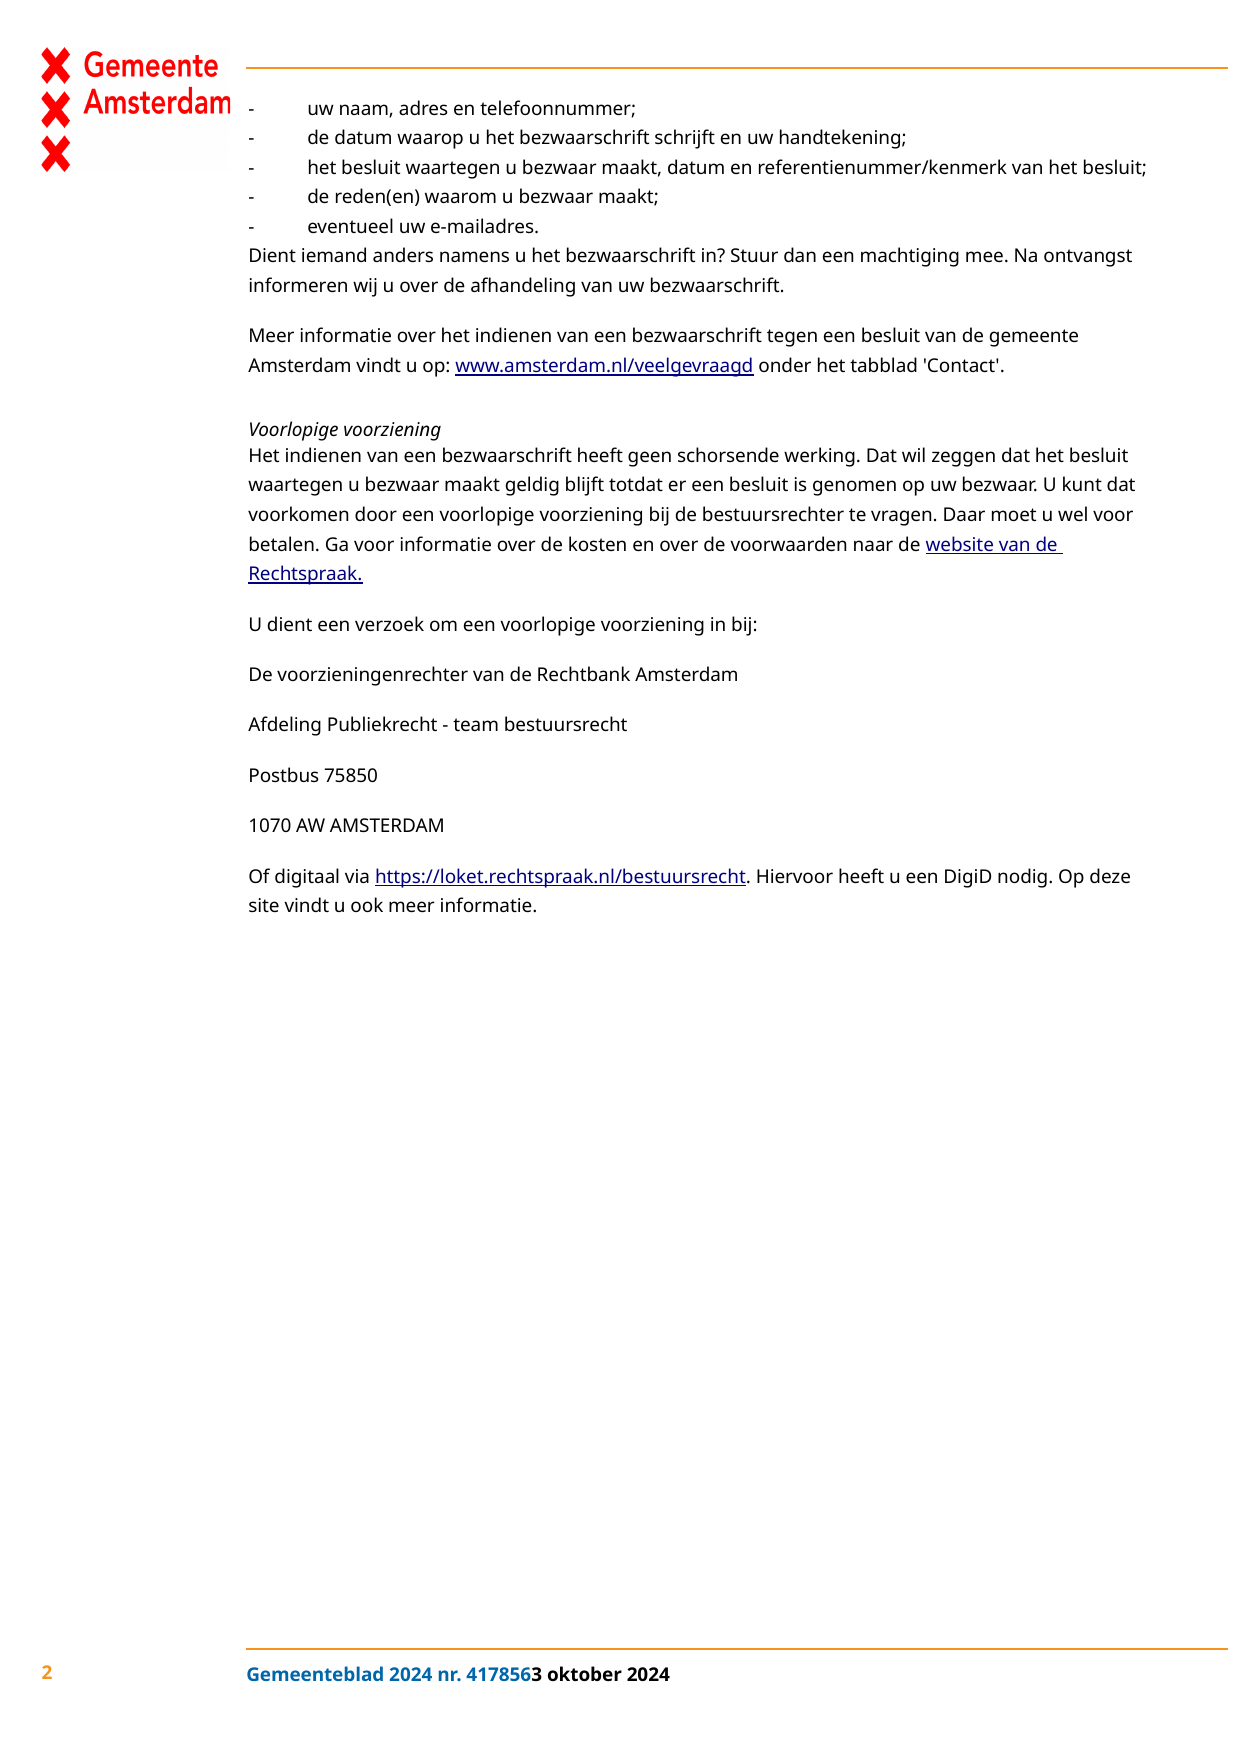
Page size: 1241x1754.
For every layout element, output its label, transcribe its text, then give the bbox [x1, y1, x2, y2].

list de reden(en) waarom u bezwaar maakt; [248, 183, 1152, 209]
text Meer informatie over het indienen van een bezwaarschrift tegen een besluit van de gemeente Amsterdam vindt u op: www.amsterdam.nl/veelgevraagd onder het tabblad 'Contact'. [248, 323, 1152, 378]
text Voorlopige voorziening [248, 416, 1152, 442]
text Of digitaal via https://loket.rechtspraak.nl/bestuursrecht. Hiervoor heeft u een DigiD nodig. Op deze site vindt u ook meer informatie. [248, 863, 1152, 918]
text Het indienen van een bezwaarschrift heeft geen schorsende werking. Dat wil zeggen dat het besluit waartegen u bezwaar maakt geldig blijft totdat er een besluit is genomen op uw bezwaar. U kunt dat voorkomen door een voorlopige voorziening bij de bestuursrechter te vragen. Daar moet u wel voor betalen. Ga voor informatie over de kosten en over de voorwaarden naar de website van de Rechtspraak. [248, 442, 1152, 586]
text U dient een verzoek om een voorlopige voorziening in bij: [248, 611, 1152, 636]
list eventueel uw e-mailadres. [248, 213, 1152, 239]
list uw naam, adres en telefoonnummer; [248, 95, 1152, 121]
picture [41, 47, 231, 172]
list de datum waarop u het bezwaarschrift schrijft en uw handtekening; [248, 124, 1152, 150]
text Dient iemand anders namens u het bezwaarschrift in? Stuur dan een machtiging mee. Na ontvangst informeren wij u over de afhandeling van uw bezwaarschrift. [248, 243, 1152, 298]
text Afdeling Publiekrecht - team bestuursrecht [248, 712, 1152, 737]
text Postbus 75850 [248, 762, 1152, 788]
list het besluit waartegen u bezwaar maakt, datum en referentienummer/kenmerk van het besluit; [248, 154, 1152, 180]
text 1070 AW AMSTERDAM [248, 812, 1152, 838]
text De voorzieningenrechter van de Rechtbank Amsterdam [248, 661, 1152, 687]
